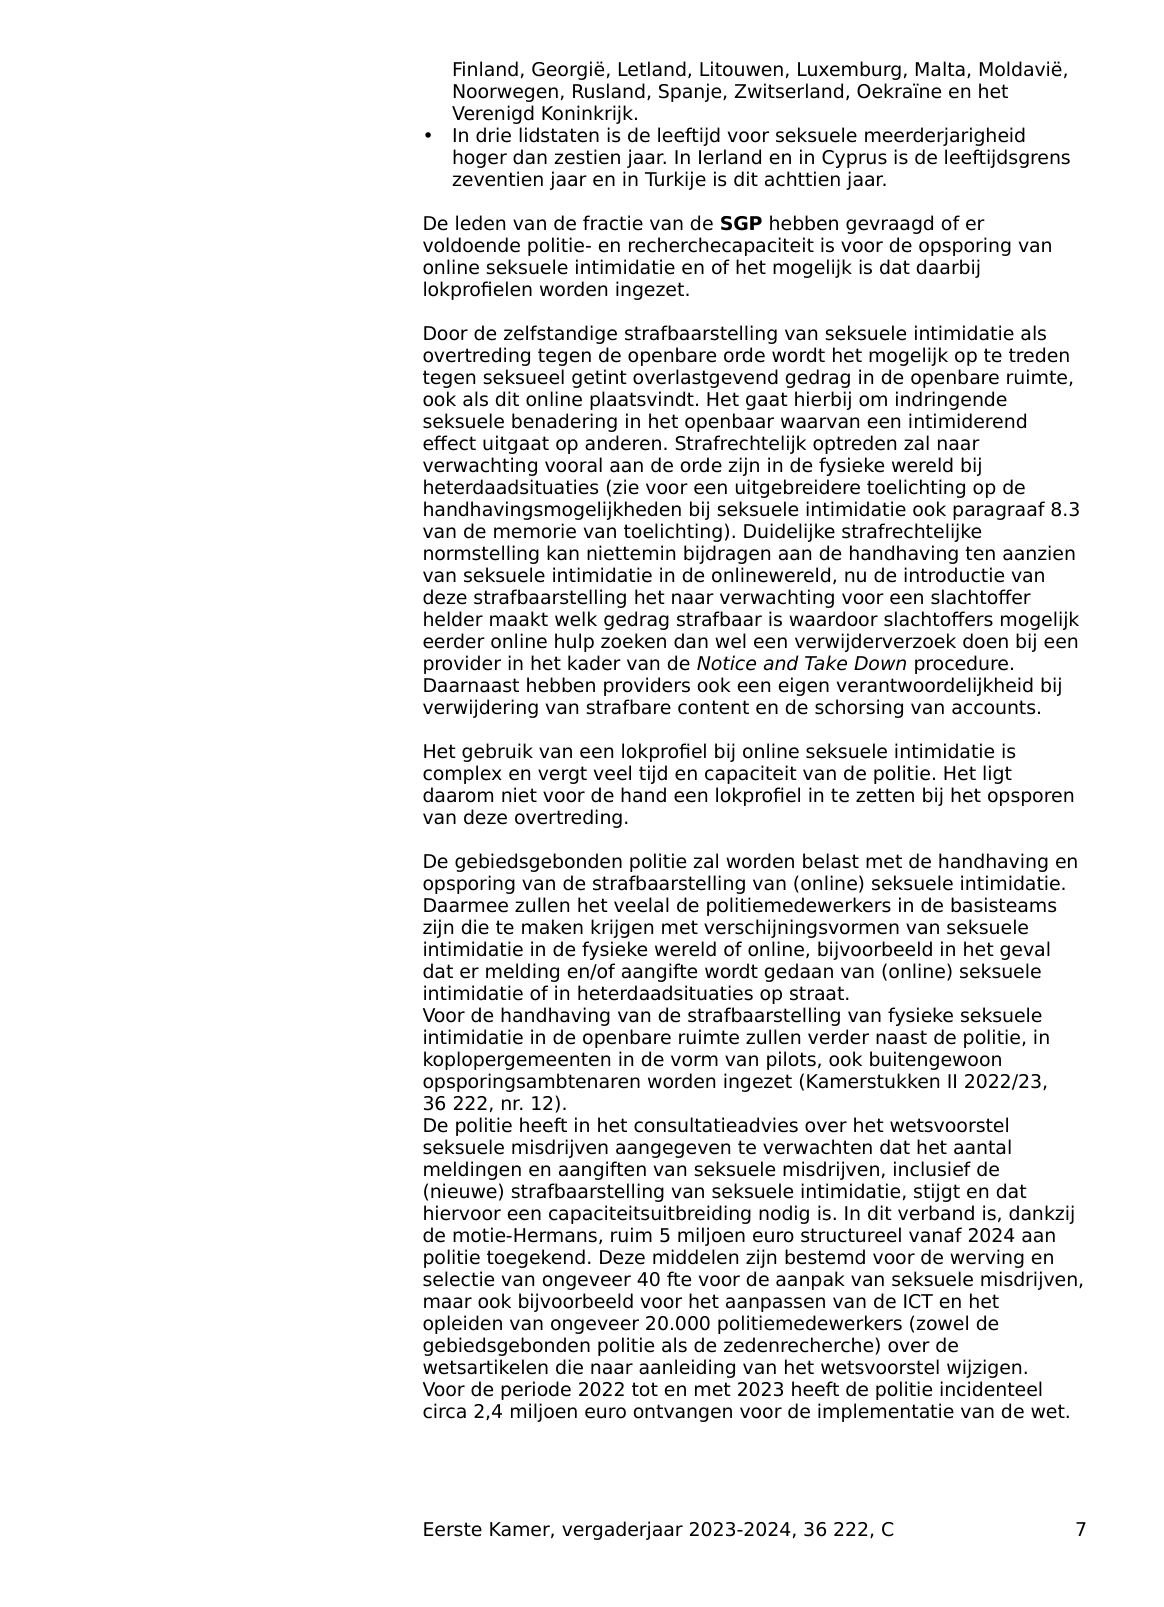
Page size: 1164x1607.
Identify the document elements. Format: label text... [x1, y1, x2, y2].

text • In drie lidstaten is de leeftijd voor seksuele meerderjarigheid hoger dan zestien jaar. In Ierland en in Cyprus is de leeftijdsgrens zeventien jaar en in Turkije is dit achttien jaar. [422, 125, 1087, 191]
text Finland, Georgië, Letland, Litouwen, Luxemburg, Malta, Moldavië, Noorwegen, Rusland, Spanje, Zwitserland, Oekraïne en het Verenigd Koninkrijk. [422, 59, 1087, 125]
text De politie heeft in het consultatieadvies over het wetsvoorstel seksuele misdrijven aangegeven te verwachten dat het aantal meldingen en aangiften van seksuele misdrijven, inclusief de (nieuwe) strafbaarstelling van seksuele intimidatie, stijgt en dat hiervoor een capaciteitsuitbreiding nodig is. In dit verband is, dankzij de motie-Hermans, ruim 5 miljoen euro structureel vanaf 2024 aan politie toegekend. Deze middelen zijn bestemd voor de werving en selectie van ongeveer 40 fte voor de aanpak van seksuele misdrijven, maar ook bijvoorbeeld voor het aanpassen van de ICT en het opleiden van ongeveer 20.000 politiemedewerkers (zowel de gebiedsgebonden politie als de zedenrecherche) over de wetsartikelen die naar aanleiding van het wetsvoorstel wijzigen. [422, 1115, 1087, 1379]
text Door de zelfstandige strafbaarstelling van seksuele intimidatie als overtreding tegen de openbare orde wordt het mogelijk op te treden tegen seksueel getint overlastgevend gedrag in de openbare ruimte, ook als dit online plaatsvindt. Het gaat hierbij om indringende seksuele benadering in het openbaar waarvan een intimiderend effect uitgaat op anderen. Strafrechtelijk optreden zal naar verwachting vooral aan de orde zijn in de fysieke wereld bij heterdaadsituaties (zie voor een uitgebreidere toelichting op de handhavingsmogelijkheden bij seksuele intimidatie ook paragraaf 8.3 van de memorie van toelichting). Duidelijke strafrechtelijke normstelling kan niettemin bijdragen aan de handhaving ten aanzien van seksuele intimidatie in de onlinewereld, nu de introductie van deze strafbaarstelling het naar verwachting voor een slachtoffer helder maakt welk gedrag strafbaar is waardoor slachtoffers mogelijk eerder online hulp zoeken dan wel een verwijderverzoek doen bij een provider in het kader van de Notice and Take Down procedure. Daarnaast hebben providers ook een eigen verantwoordelijkheid bij verwijdering van strafbare content en de schorsing van accounts. [422, 323, 1087, 719]
text De gebiedsgebonden politie zal worden belast met de handhaving en opsporing van de strafbaarstelling van (online) seksuele intimidatie. Daarmee zullen het veelal de politiemedewerkers in de basisteams zijn die te maken krijgen met verschijningsvormen van seksuele intimidatie in de fysieke wereld of online, bijvoorbeeld in het geval dat er melding en/of aangifte wordt gedaan van (online) seksuele intimidatie of in heterdaadsituaties op straat. [422, 851, 1087, 1005]
text De leden van de fractie van de SGP hebben gevraagd of er voldoende politie- en recherchecapaciteit is voor de opsporing van online seksuele intimidatie en of het mogelijk is dat daarbij lokprofielen worden ingezet. [422, 213, 1087, 301]
text Voor de handhaving van de strafbaarstelling van fysieke seksuele intimidatie in de openbare ruimte zullen verder naast de politie, in koplopergemeenten in de vorm van pilots, ook buitengewoon opsporingsambtenaren worden ingezet (Kamerstukken II 2022/23, 36 222, nr. 12). [422, 1005, 1087, 1115]
text Voor de periode 2022 tot en met 2023 heeft de politie incidenteel circa 2,4 miljoen euro ontvangen voor de implementatie van de wet. [422, 1379, 1087, 1423]
text Het gebruik van een lokprofiel bij online seksuele intimidatie is complex en vergt veel tijd en capaciteit van de politie. Het ligt daarom niet voor de hand een lokprofiel in te zetten bij het opsporen van deze overtreding. [422, 741, 1087, 829]
